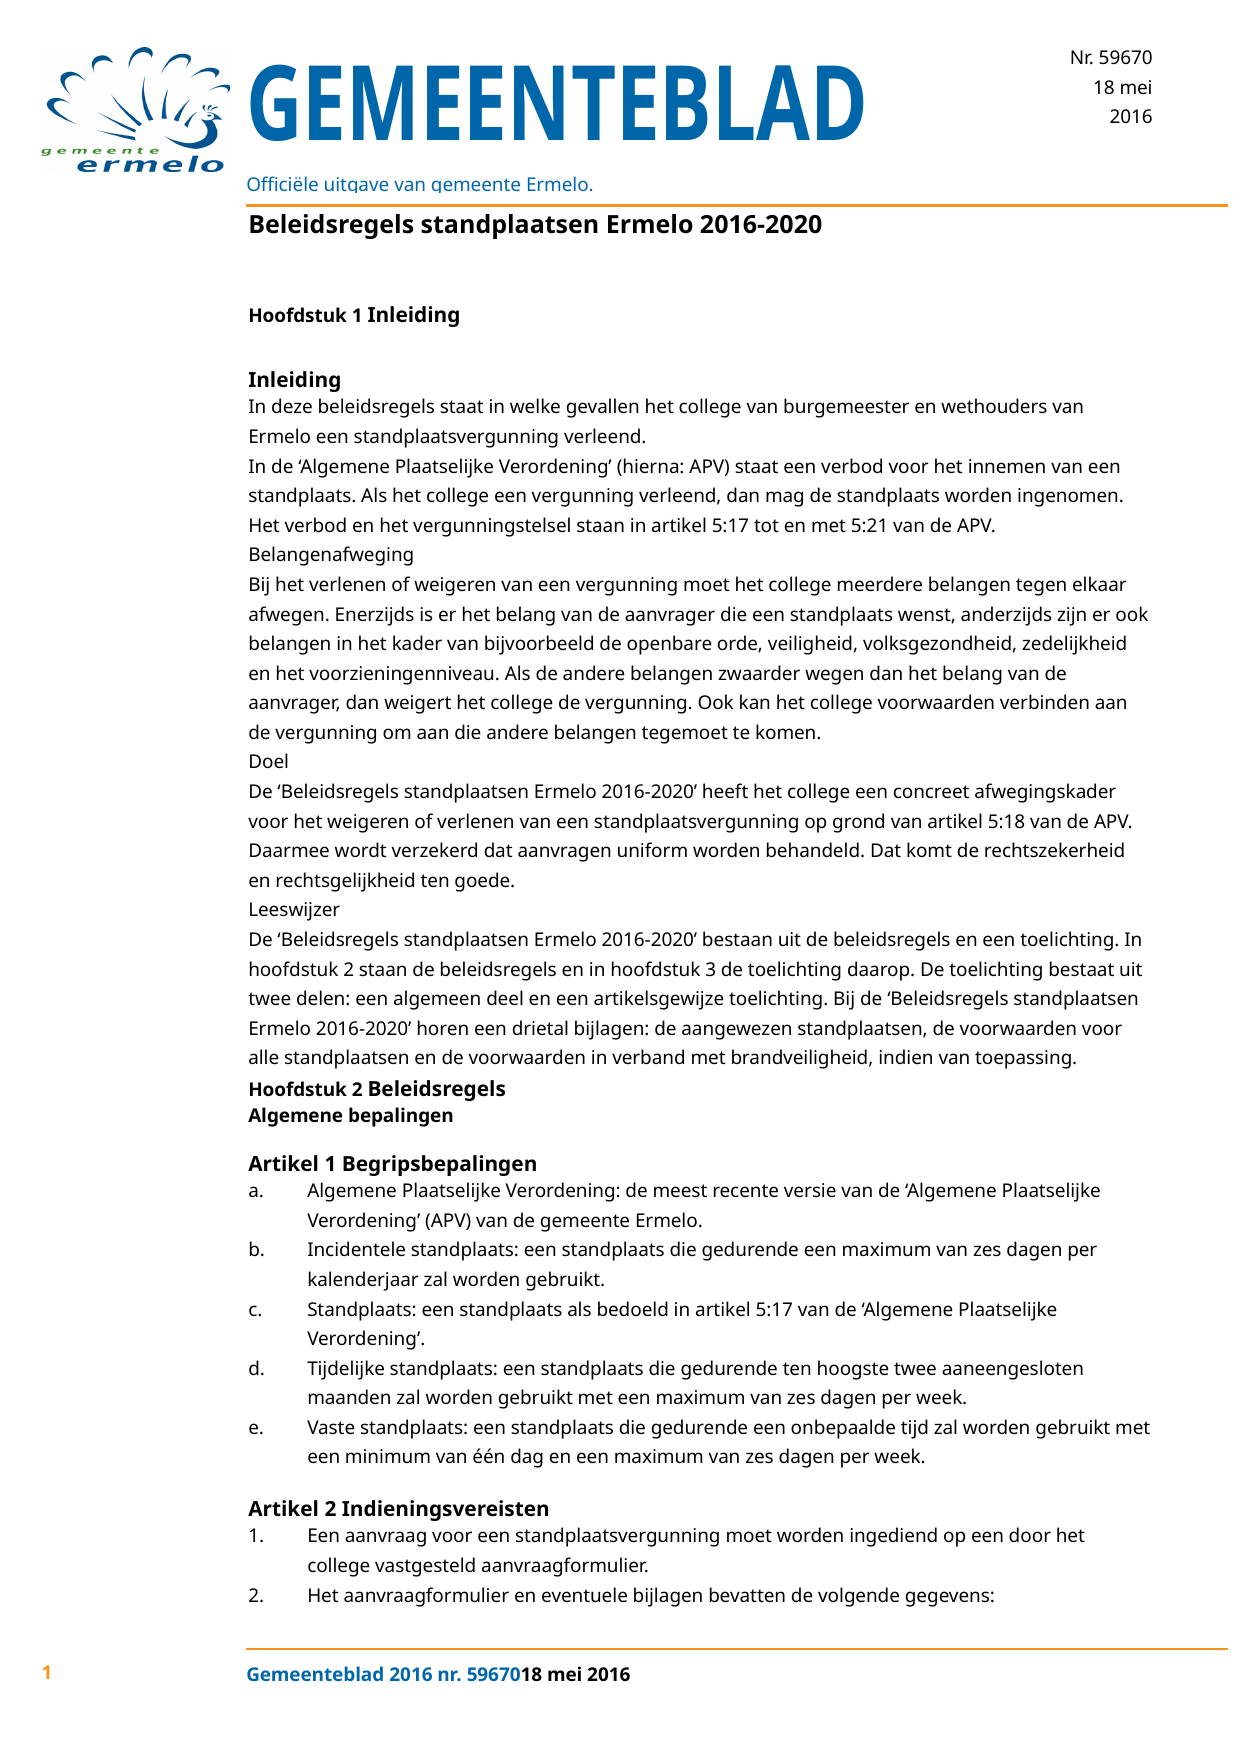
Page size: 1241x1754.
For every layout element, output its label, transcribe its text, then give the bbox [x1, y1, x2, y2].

text Beleidsregels standplaatsen Ermelo 2016-2020 [248, 207, 1152, 241]
text Hoofdstuk 2 Beleidsregels [248, 1074, 1152, 1102]
text Artikel 2 Indieningsvereisten [248, 1494, 1152, 1523]
list Vaste standplaats: een standplaats die gedurende een onbepaalde tijd zal worden gebruikt met een minimum van één dag en een maximum van zes dagen per week. [248, 1414, 1152, 1469]
list Tijdelijke standplaats: een standplaats die gedurende ten hoogste twee aaneengesloten maanden zal worden gebruikt met een maximum van zes dagen per week. [248, 1355, 1152, 1410]
list Het aanvraagformulier en eventuele bijlagen bevatten de volgende gegevens: [248, 1582, 1152, 1607]
text Inleiding [248, 365, 1152, 394]
text Hoofdstuk 1 Inleiding [248, 300, 1152, 328]
list Een aanvraag voor een standplaatsvergunning moet worden ingediend op een door het college vastgesteld aanvraagformulier. [248, 1523, 1152, 1578]
list Algemene Plaatselijke Verordening: de meest recente versie van de ‘Algemene Plaatselijke Verordening’ (APV) van de gemeente Ermelo. [248, 1177, 1152, 1233]
text Doel [248, 749, 1152, 774]
text Artikel 1 Begripsbepalingen [248, 1149, 1152, 1177]
text Bij het verlenen of weigeren van een vergunning moet het college meerdere belangen tegen elkaar afwegen. Enerzijds is er het belang van de aanvrager die een standplaats wenst, anderzijds zijn er ook belangen in het kader van bijvoorbeeld de openbare orde, veiligheid, volksgezondheid, zedelijkheid en het voorzieningenniveau. Als de andere belangen zwaarder wegen dan het belang van de aanvrager, dan weigert het college de vergunning. Ook kan het college voorwaarden verbinden aan de vergunning om aan die andere belangen tegemoet te komen. [248, 571, 1152, 745]
text In deze beleidsregels staat in welke gevallen het college van burgemeester en wethouders van Ermelo een standplaatsvergunning verleend. [248, 394, 1152, 449]
text De ‘Beleidsregels standplaatsen Ermelo 2016-2020’ heeft het college een concreet afwegingskader voor het weigeren of verlenen van een standplaatsvergunning op grond van artikel 5:18 van de APV. Daarmee wordt verzekerd dat aanvragen uniform worden behandeld. Dat komt de rechtszekerheid en rechtsgelijkheid ten goede. [248, 778, 1152, 893]
list Incidentele standplaats: een standplaats die gedurende een maximum van zes dagen per kalenderjaar zal worden gebruikt. [248, 1237, 1152, 1292]
text Leeswijzer [248, 897, 1152, 922]
text Algemene bepalingen [248, 1102, 1152, 1128]
list Standplaats: een standplaats als bedoeld in artikel 5:17 van de ‘Algemene Plaatselijke Verordening’. [248, 1296, 1152, 1351]
text In de ‘Algemene Plaatselijke Verordening’ (hierna: APV) staat een verbod voor het innemen van een standplaats. Als het college een vergunning verleend, dan mag de standplaats worden ingenomen. Het verbod en het vergunningstelsel staan in artikel 5:17 tot en met 5:21 van de APV. [248, 453, 1152, 538]
text Belangenafweging [248, 542, 1152, 567]
text De ‘Beleidsregels standplaatsen Ermelo 2016-2020’ bestaan uit de beleidsregels en een toelichting. In hoofdstuk 2 staan de beleidsregels en in hoofdstuk 3 de toelichting daarop. De toelichting bestaat uit twee delen: een algemeen deel en een artikelsgewijze toelichting. Bij de ‘Beleidsregels standplaatsen Ermelo 2016-2020’ horen een drietal bijlagen: de aangewezen standplaatsen, de voorwaarden voor alle standplaatsen en de voorwaarden in verband met brandveiligheid, indien van toepassing. [248, 926, 1152, 1070]
picture [41, 47, 231, 172]
